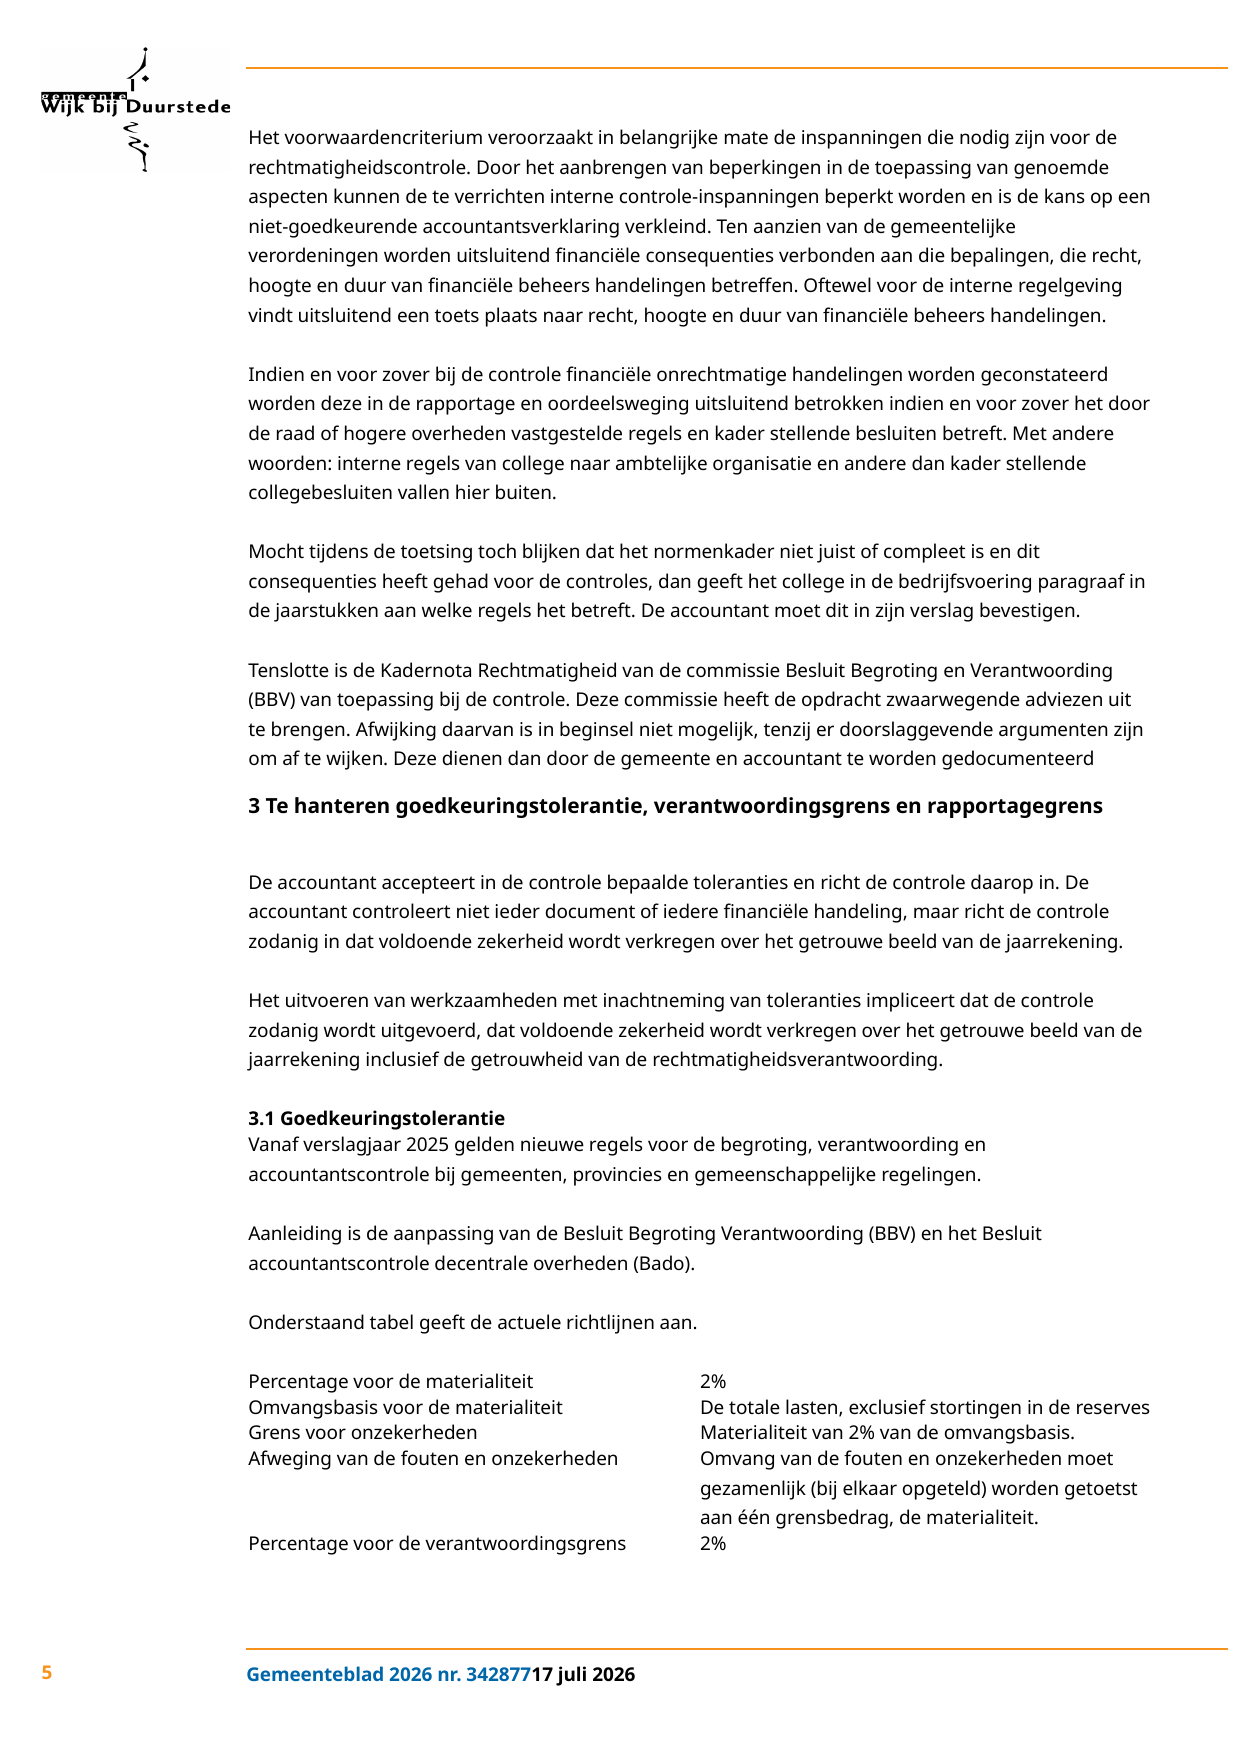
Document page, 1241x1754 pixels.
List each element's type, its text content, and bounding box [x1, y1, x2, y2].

text Vanaf verslagjaar 2025 gelden nieuwe regels voor de begroting, verantwoording en accountantscontrole bij gemeenten, provincies en gemeenschappelijke regelingen. [248, 1131, 1152, 1187]
text Het voorwaardencriterium veroorzaakt in belangrijke mate de inspanningen die nodig zijn voor de rechtmatigheidscontrole. Door het aanbrengen van beperkingen in de toepassing van genoemde aspecten kunnen de te verrichten interne controle-inspanningen beperkt worden en is de kans op een niet-goedkeurende accountantsverklaring verkleind. Ten aanzien van de gemeentelijke verordeningen worden uitsluitend financiële consequenties verbonden aan die bepalingen, die recht, hoogte en duur van financiële beheers handelingen betreffen. Oftewel voor de interne regelgeving vindt uitsluitend een toets plaats naar recht, hoogte en duur van financiële beheers handelingen. [248, 124, 1152, 328]
table_cell 2% [700, 1530, 1152, 1556]
text De accountant accepteert in de controle bepaalde toleranties en richt de controle daarop in. De accountant controleert niet ieder document of iedere financiële handeling, maar richt de controle zodanig in dat voldoende zekerheid wordt verkregen over het getrouwe beeld van de jaarrekening. [248, 869, 1152, 954]
text Tenslotte is de Kadernota Rechtmatigheid van de commissie Besluit Begroting en Verantwoording (BBV) van toepassing bij de controle. Deze commissie heeft de opdracht zwaarwegende adviezen uit te brengen. Afwijking daarvan is in beginsel niet mogelijk, tenzij er doorslaggevende argumenten zijn om af te wijken. Deze dienen dan door de gemeente en accountant te worden gedocumenteerd [248, 657, 1152, 771]
table_header Percentage voor de materialiteit [248, 1368, 700, 1394]
text Mocht tijdens de toetsing toch blijken dat het normenkader niet juist of compleet is en dit consequenties heeft gehad voor de controles, dan geeft het college in de bedrijfsvoering paragraaf in de jaarstukken aan welke regels het betreft. De accountant moet dit in zijn verslag bevestigen. [248, 538, 1152, 623]
picture [41, 47, 231, 172]
table_cell Percentage voor de verantwoordingsgrens [248, 1530, 700, 1556]
text Onderstaand tabel geeft de actuele richtlijnen aan. [248, 1309, 1152, 1334]
table_cell Omvangsbasis voor de materialiteit [248, 1394, 700, 1419]
table_header 2% [700, 1368, 1152, 1394]
table_cell Grens voor onzekerheden [248, 1420, 700, 1445]
text Indien en voor zover bij de controle financiële onrechtmatige handelingen worden geconstateerd worden deze in de rapportage en oordeelsweging uitsluitend betrokken indien en voor zover het door de raad of hogere overheden vastgestelde regels en kader stellende besluiten betreft. Met andere woorden: interne regels van college naar ambtelijke organisatie en andere dan kader stellende collegebesluiten vallen hier buiten. [248, 361, 1152, 505]
table_cell Omvang van de fouten en onzekerheden moet gezamenlijk (bij elkaar opgeteld) worden getoetst aan één grensbedrag, de materialiteit. [700, 1445, 1152, 1530]
text 3.1 Goedkeuringstolerantie [248, 1106, 1152, 1131]
text Aanleiding is de aanpassing van de Besluit Begroting Verantwoording (BBV) en het Besluit accountantscontrole decentrale overheden (Bado). [248, 1220, 1152, 1275]
text 3 Te hanteren goedkeuringstolerantie, verantwoordingsgrens en rapportagegrens [248, 791, 1152, 820]
table_cell Materialiteit van 2% van de omvangsbasis. [700, 1420, 1152, 1445]
text Het uitvoeren van werkzaamheden met inachtneming van toleranties impliceert dat de controle zodanig wordt uitgevoerd, dat voldoende zekerheid wordt verkregen over het getrouwe beeld van de jaarrekening inclusief de getrouwheid van de rechtmatigheidsverantwoording. [248, 987, 1152, 1072]
table_cell De totale lasten, exclusief stortingen in de reserves [700, 1394, 1152, 1419]
table_cell Afweging van de fouten en onzekerheden [248, 1445, 700, 1530]
